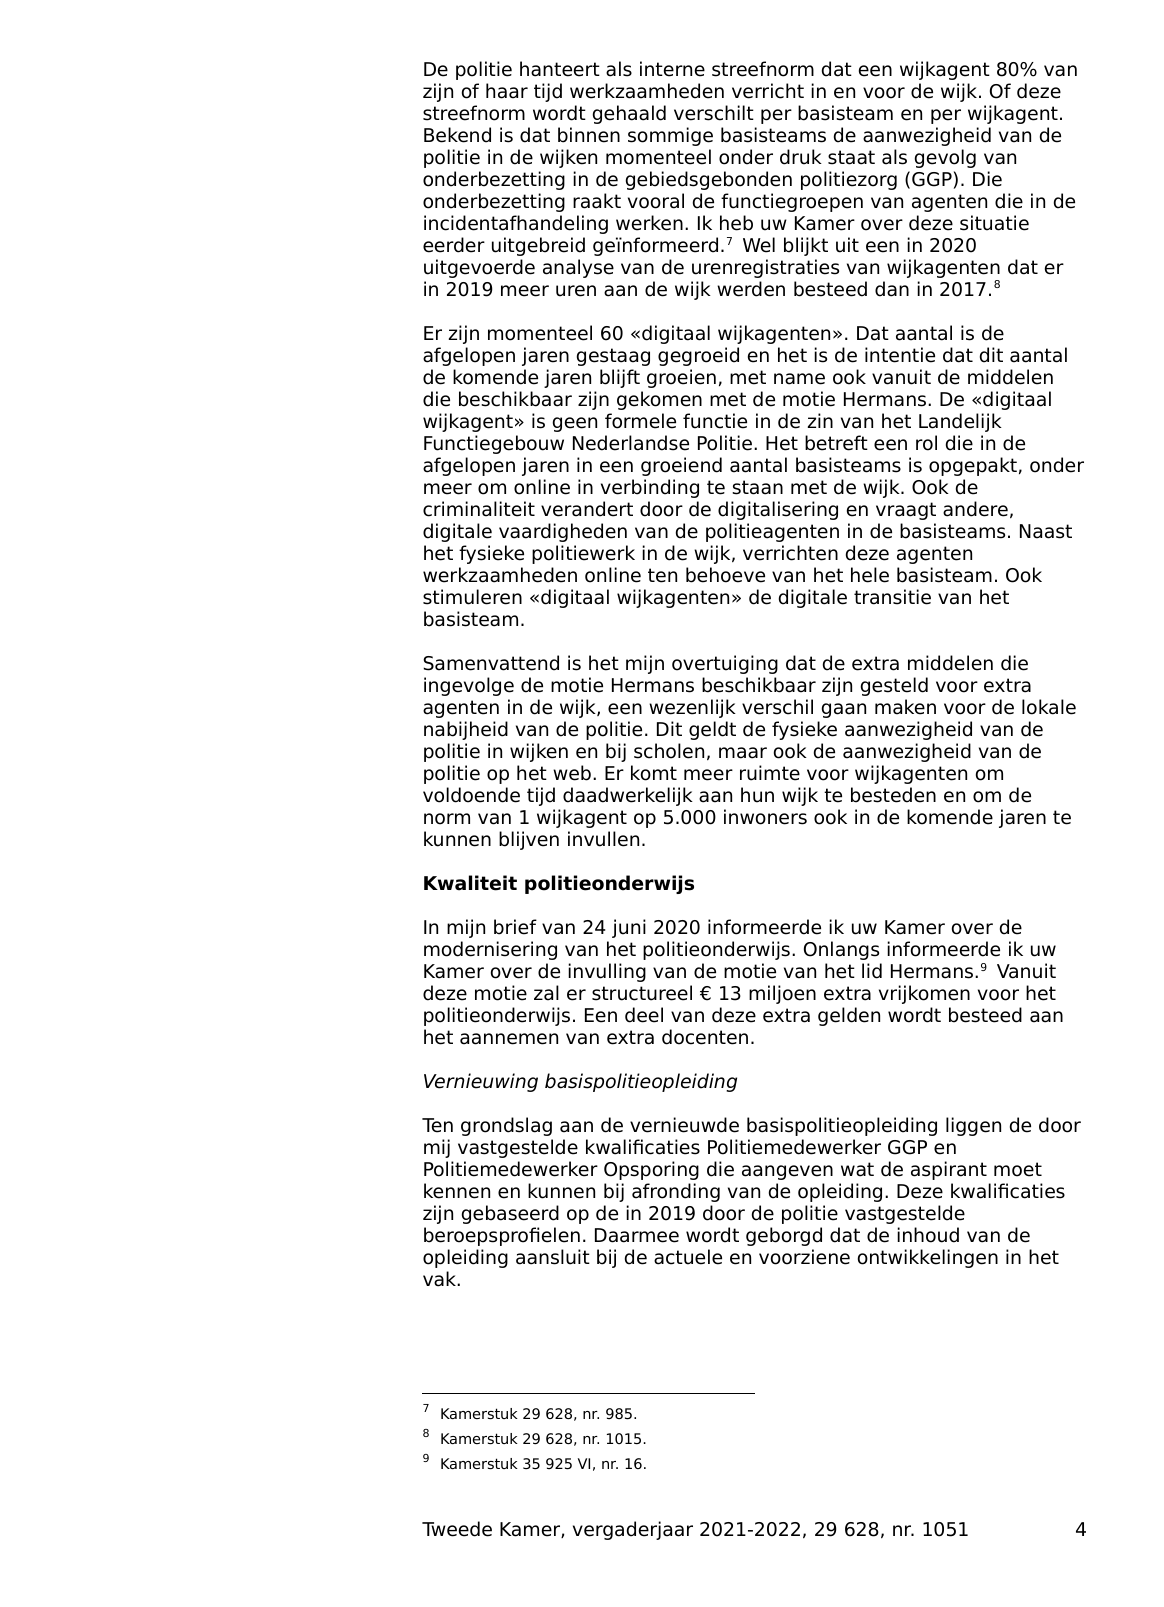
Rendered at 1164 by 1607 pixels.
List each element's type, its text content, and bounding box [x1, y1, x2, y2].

text Ten grondslag aan de vernieuwde basispolitieopleiding liggen de door mij vastgestelde kwalificaties Politiemedewerker GGP en Politiemedewerker Opsporing die aangeven wat de aspirant moet kennen en kunnen bij afronding van de opleiding. Deze kwalificaties zijn gebaseerd op de in 2019 door de politie vastgestelde beroepsprofielen. Daarmee wordt geborgd dat de inhoud van de opleiding aansluit bij de actuele en voorziene ontwikkelingen in het vak. [422, 1115, 1087, 1291]
text Er zijn momenteel 60 «digitaal wijkagenten». Dat aantal is de afgelopen jaren gestaag gegroeid en het is de intentie dat dit aantal de komende jaren blijft groeien, met name ook vanuit de middelen die beschikbaar zijn gekomen met de motie Hermans. De «digitaal wijkagent» is geen formele functie in de zin van het Landelijk Functiegebouw Nederlandse Politie. Het betreft een rol die in de afgelopen jaren in een groeiend aantal basisteams is opgepakt, onder meer om online in verbinding te staan met de wijk. Ook de criminaliteit verandert door de digitalisering en vraagt andere, digitale vaardigheden van de politieagenten in de basisteams. Naast het fysieke politiewerk in de wijk, verrichten deze agenten werkzaamheden online ten behoeve van het hele basisteam. Ook stimuleren «digitaal wijkagenten» de digitale transitie van het basisteam. [422, 323, 1087, 631]
subtitle Vernieuwing basispolitieopleiding [422, 1071, 1087, 1093]
text De politie hanteert als interne streefnorm dat een wijkagent 80% van zijn of haar tijd werkzaamheden verricht in en voor de wijk. Of deze streefnorm wordt gehaald verschilt per basisteam en per wijkagent. Bekend is dat binnen sommige basisteams de aanwezigheid van de politie in de wijken momenteel onder druk staat als gevolg van onderbezetting in de gebiedsgebonden politiezorg (GGP). Die onderbezetting raakt vooral de functiegroepen van agenten die in de incidentafhandeling werken. Ik heb uw Kamer over deze situatie eerder uitgebreid geïnformeerd. Wel blijkt uit een in 2020 uitgevoerde analyse van de urenregistraties van wijkagenten dat er in 2019 meer uren aan de wijk werden besteed dan in 2017. [422, 59, 1087, 301]
text Kamerstuk 35 925 VI, nr. 16. [422, 1452, 1087, 1474]
subtitle Kwaliteit politieonderwijs [422, 873, 1087, 895]
text Samenvattend is het mijn overtuiging dat de extra middelen die ingevolge de motie Hermans beschikbaar zijn gesteld voor extra agenten in de wijk, een wezenlijk verschil gaan maken voor de lokale nabijheid van de politie. Dit geldt de fysieke aanwezigheid van de politie in wijken en bij scholen, maar ook de aanwezigheid van de politie op het web. Er komt meer ruimte voor wijkagenten om voldoende tijd daadwerkelijk aan hun wijk te besteden en om de norm van 1 wijkagent op 5.000 inwoners ook in de komende jaren te kunnen blijven invullen. [422, 653, 1087, 851]
text Kamerstuk 29 628, nr. 985. [422, 1402, 1087, 1424]
text Kamerstuk 29 628, nr. 1015. [422, 1427, 1087, 1449]
text In mijn brief van 24 juni 2020 informeerde ik uw Kamer over de modernisering van het politieonderwijs. Onlangs informeerde ik uw Kamer over de invulling van de motie van het lid Hermans. Vanuit deze motie zal er structureel € 13 miljoen extra vrijkomen voor het politieonderwijs. Een deel van deze extra gelden wordt besteed aan het aannemen van extra docenten. [422, 917, 1087, 1049]
